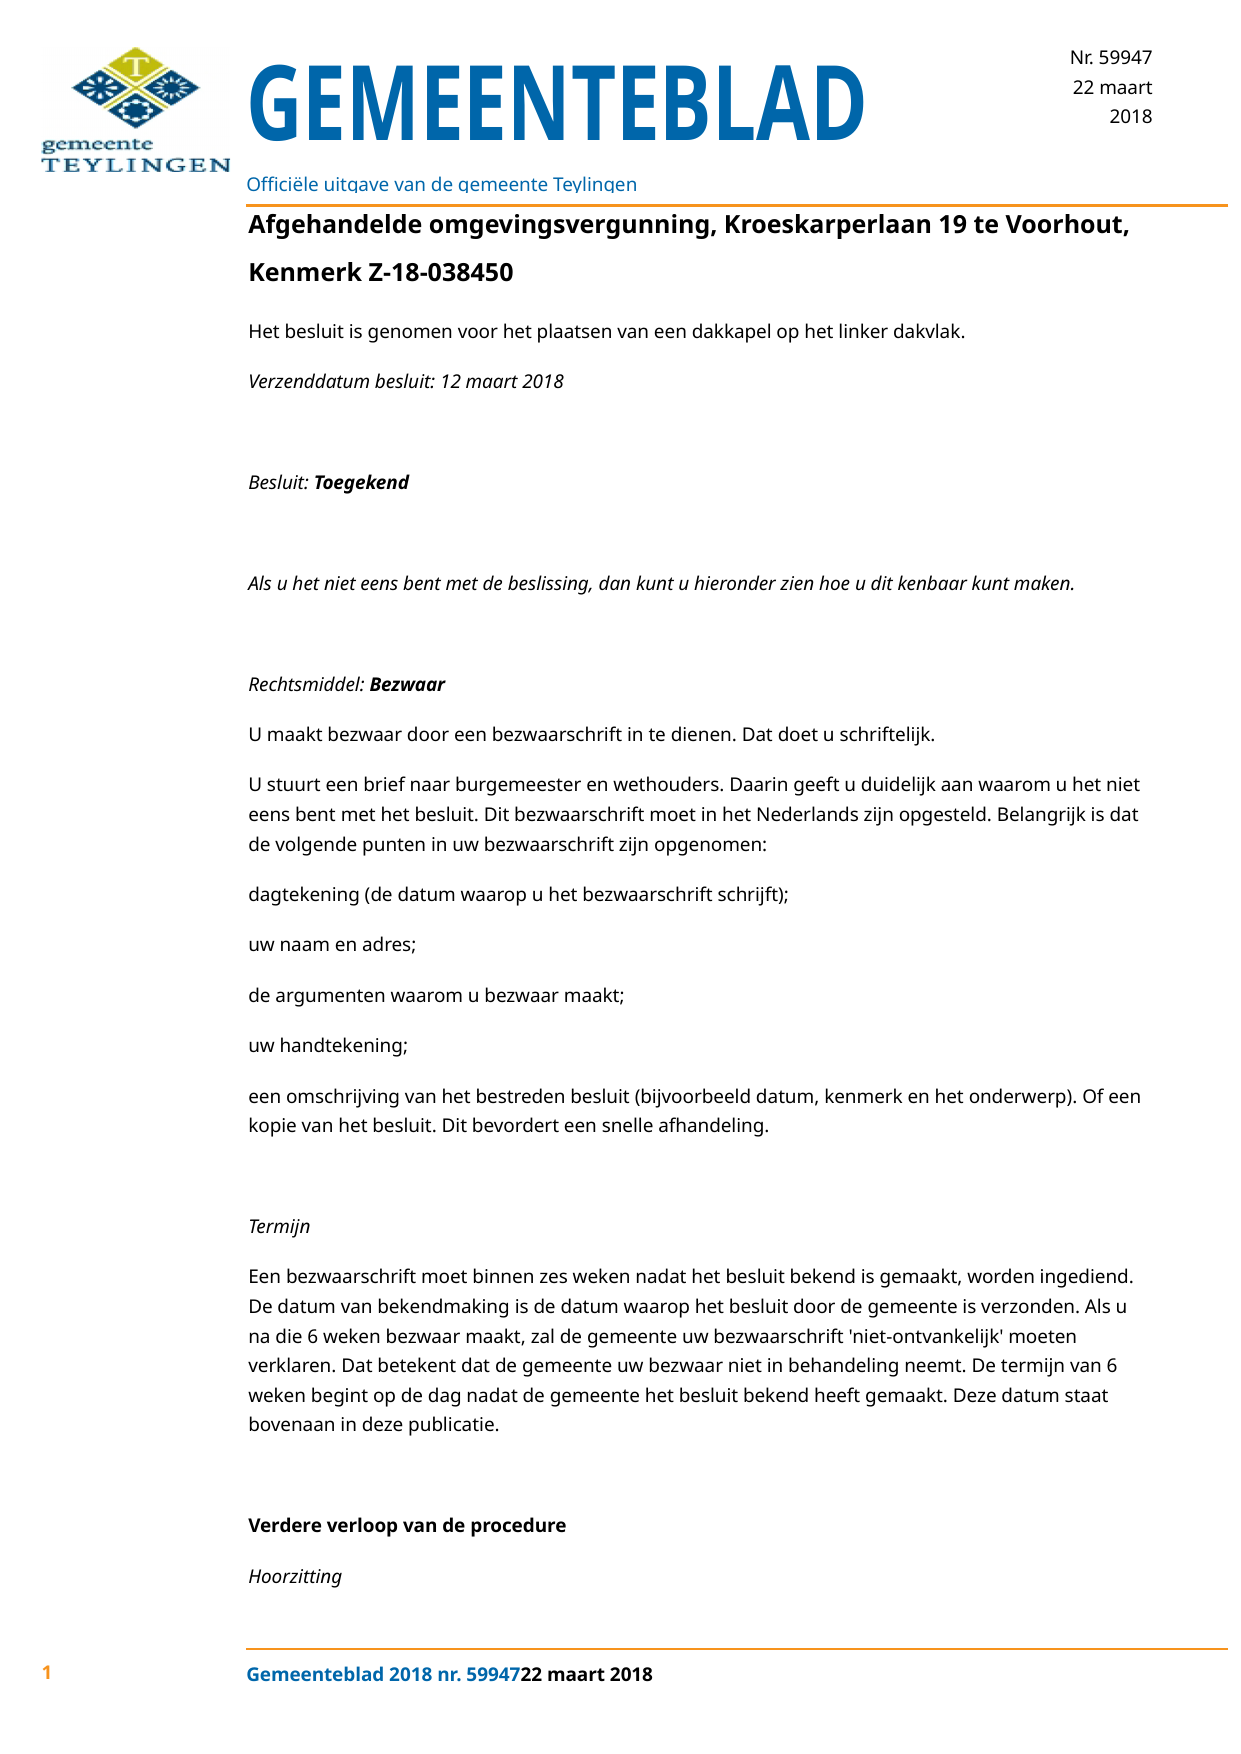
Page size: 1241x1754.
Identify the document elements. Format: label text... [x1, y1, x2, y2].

text de argumenten waarom u bezwaar maakt; [248, 982, 1152, 1008]
text U maakt bezwaar door een bezwaarschrift in te dienen. Dat doet u schriftelijk. [248, 721, 1152, 747]
text Rechtsmiddel: Bezwaar [248, 671, 1152, 697]
picture [41, 47, 231, 172]
text een omschrijving van het bestreden besluit (bijvoorbeeld datum, kenmerk en het onderwerp). Of een kopie van het besluit. Dit bevordert een snelle afhandeling. [248, 1083, 1152, 1138]
text Als u het niet eens bent met de beslissing, dan kunt u hieronder zien hoe u dit kenbaar kunt maken. [248, 570, 1152, 596]
text dagtekening (de datum waarop u het bezwaarschrift schrijft); [248, 881, 1152, 907]
text Afgehandelde omgevingsvergunning, Kroeskarperlaan 19 te Voorhout, Kenmerk Z-18-038450 [248, 207, 1152, 288]
text Besluit: Toegekend [248, 469, 1152, 495]
text Verzenddatum besluit: 12 maart 2018 [248, 368, 1152, 394]
text Een bezwaarschrift moet binnen zes weken nadat het besluit bekend is gemaakt, worden ingediend. De datum van bekendmaking is de datum waarop het besluit door de gemeente is verzonden. Als u na die 6 weken bezwaar maakt, zal de gemeente uw bezwaarschrift 'niet-ontvankelijk' moeten verklaren. Dat betekent dat de gemeente uw bezwaar niet in behandeling neemt. De termijn van 6 weken begint op de dag nadat de gemeente het besluit bekend heeft gemaakt. Deze datum staat bovenaan in deze publicatie. [248, 1264, 1152, 1437]
text Hoorzitting [248, 1563, 1152, 1589]
text uw naam en adres; [248, 932, 1152, 957]
text U stuurt een brief naar burgemeester en wethouders. Daarin geeft u duidelijk aan waarom u het niet eens bent met het besluit. Dit bezwaarschrift moet in het Nederlands zijn opgesteld. Belangrijk is dat de volgende punten in uw bezwaarschrift zijn opgenomen: [248, 772, 1152, 857]
text uw handtekening; [248, 1032, 1152, 1058]
text Verdere verloop van de procedure [248, 1512, 1152, 1538]
text Het besluit is genomen voor het plaatsen van een dakkapel op het linker dakvlak. [248, 318, 1152, 344]
text Termijn [248, 1213, 1152, 1239]
